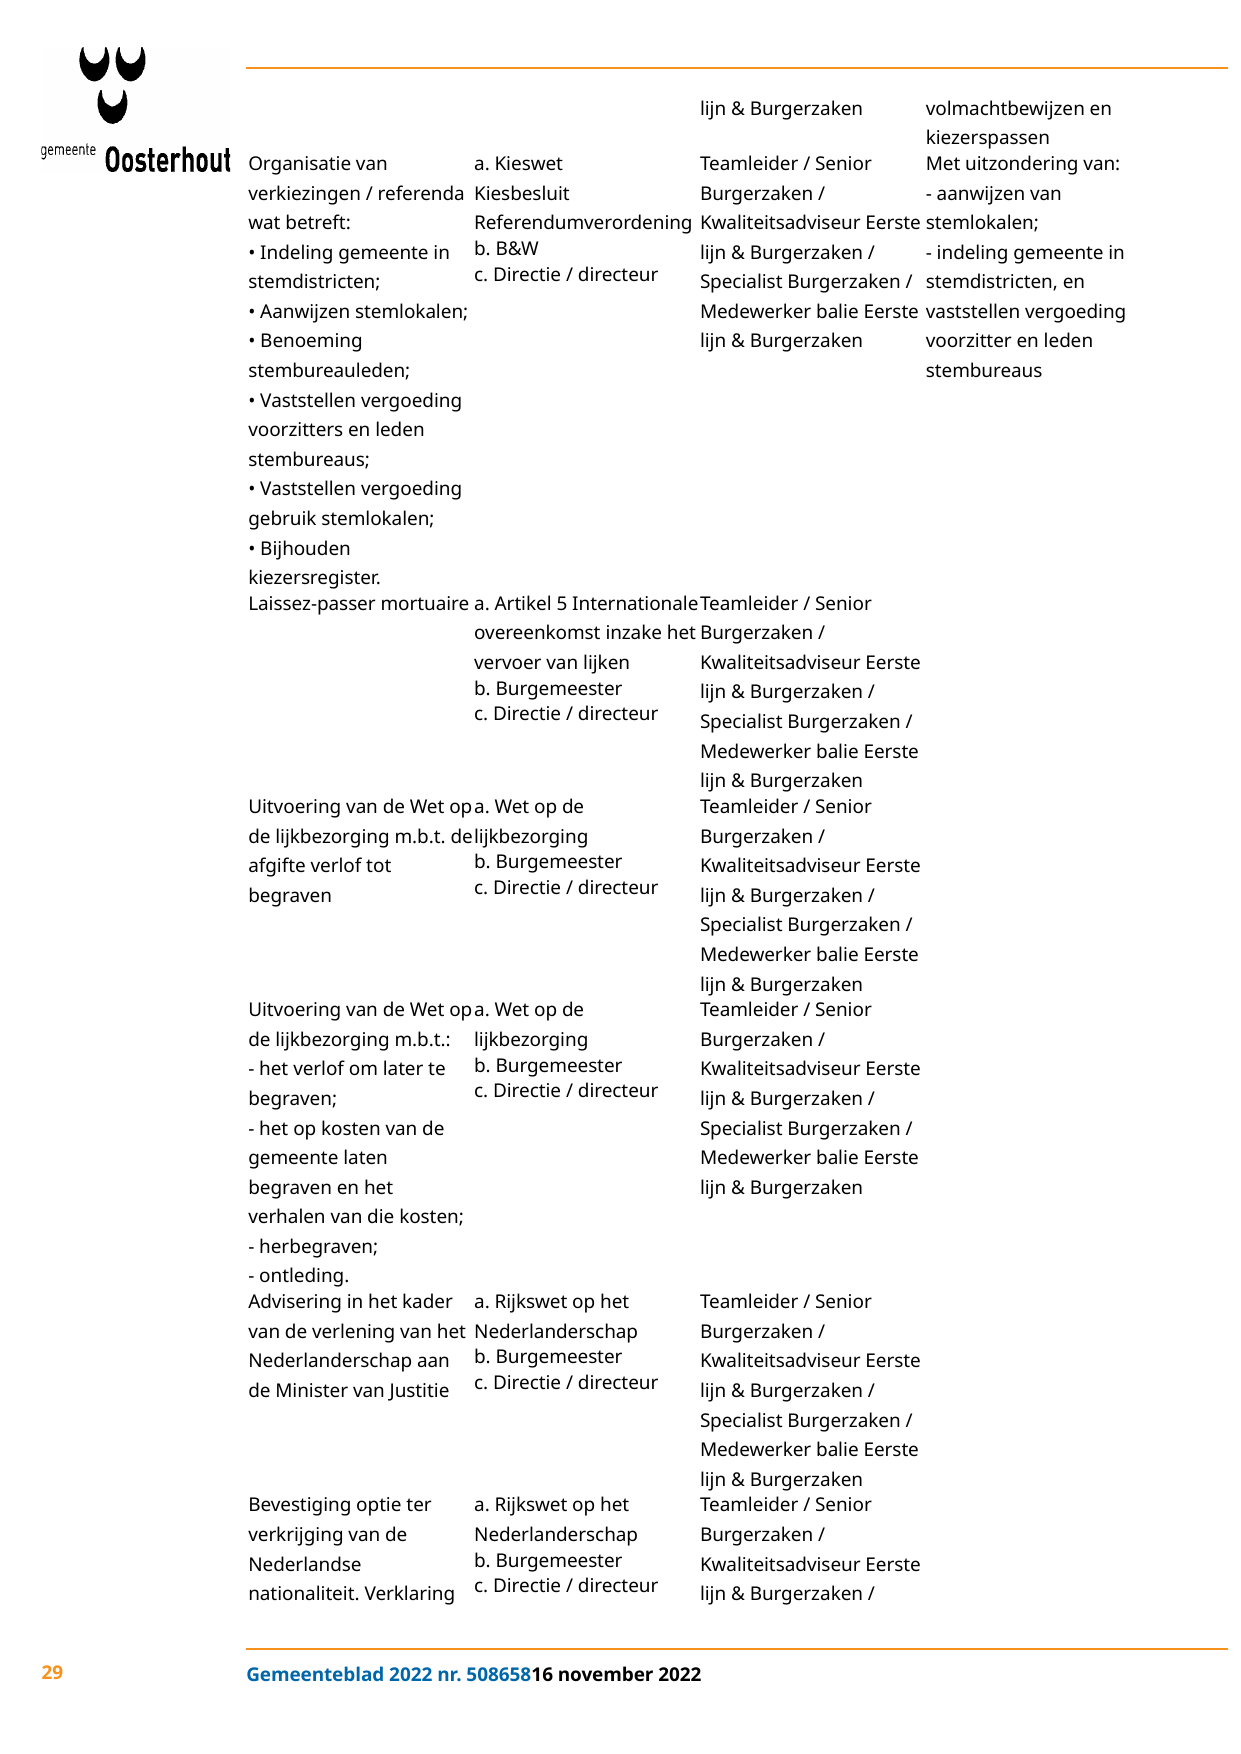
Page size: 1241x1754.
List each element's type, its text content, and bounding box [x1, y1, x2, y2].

table_cell b. Burgemeester [474, 1547, 700, 1573]
table_cell Teamleider / Senior Burgerzaken / Kwaliteitsadviseur Eerste lijn & Burgerzaken / Specialist Burgerzaken / Medewerker balie Eerste lijn & Burgerzaken [700, 793, 926, 996]
table_cell Teamleider / Senior Burgerzaken / Kwaliteitsadviseur Eerste lijn & Burgerzaken / Specialist Burgerzaken / Medewerker balie Eerste lijn & Burgerzaken [700, 1289, 926, 1492]
table_cell [926, 1289, 1152, 1492]
table_cell lijn & Burgerzaken [700, 95, 926, 150]
table_cell Teamleider / Senior Burgerzaken / Kwaliteitsadviseur Eerste lijn & Burgerzaken / Specialist Burgerzaken / Medewerker balie Eerste lijn & Burgerzaken [700, 150, 926, 590]
table_cell Teamleider / Senior Burgerzaken / Kwaliteitsadviseur Eerste lijn & Burgerzaken / Specialist Burgerzaken / Medewerker balie Eerste lijn & Burgerzaken [700, 996, 926, 1288]
picture [41, 47, 231, 172]
table_cell Bevestiging optie ter verkrijging van de Nederlandse nationaliteit. Verklaring [248, 1492, 474, 1606]
table_cell c. Directie / directeur [474, 1370, 700, 1492]
table_cell Met uitzondering van: - aanwijzen van stemlokalen; - indeling gemeente in stemdistricten, en vaststellen vergoeding voorzitter en leden stembureaus [926, 150, 1152, 590]
table_cell c. Directie / directeur [474, 1573, 700, 1606]
table_cell c. Directie / directeur [474, 701, 700, 793]
table_cell Uitvoering van de Wet op de lijkbezorging m.b.t.: - het verlof om later te begraven; - het op kosten van de gemeente laten begraven en het verhalen van die kosten; - herbegraven; - ontleding. [248, 996, 474, 1288]
table_cell b. Burgemeester [474, 675, 700, 701]
table_cell a. Wet op de lijkbezorging [474, 996, 700, 1052]
table_cell [926, 793, 1152, 996]
table_cell b. Burgemeester [474, 1052, 700, 1077]
table_cell a. Rijkswet op het Nederlanderschap [474, 1289, 700, 1344]
table_cell Teamleider / Senior Burgerzaken / Kwaliteitsadviseur Eerste lijn & Burgerzaken / Specialist Burgerzaken / Medewerker balie Eerste lijn & Burgerzaken [700, 590, 926, 793]
table_cell [926, 590, 1152, 793]
table_cell Teamleider / Senior Burgerzaken / Kwaliteitsadviseur Eerste lijn & Burgerzaken / [700, 1492, 926, 1606]
table_cell [248, 95, 474, 150]
table_cell Organisatie van verkiezingen / referenda wat betreft: • Indeling gemeente in stemdistricten; • Aanwijzen stemlokalen; • Benoeming stembureauleden; • Vaststellen vergoeding voorzitters en leden stembureaus; • Vaststellen vergoeding gebruik stemlokalen; • Bijhouden kiezersregister. [248, 150, 474, 590]
table_cell b. Burgemeester [474, 849, 700, 874]
table_cell c. Directie / directeur [474, 874, 700, 996]
table_cell a. Kieswet Kiesbesluit Referendumverordening [474, 150, 700, 235]
table_cell [474, 95, 700, 150]
table_cell b. B&W [474, 235, 700, 261]
table_cell [926, 996, 1152, 1288]
table_cell [926, 1492, 1152, 1606]
table_cell volmachtbewijzen en kiezerspassen [926, 95, 1152, 150]
table_cell a. Artikel 5 Internationale overeenkomst inzake het vervoer van lijken [474, 590, 700, 675]
table_cell b. Burgemeester [474, 1344, 700, 1369]
table_cell a. Rijkswet op het Nederlanderschap [474, 1492, 700, 1547]
table_cell a. Wet op de lijkbezorging [474, 793, 700, 848]
table_cell Laissez-passer mortuaire [248, 590, 474, 793]
table_cell c. Directie / directeur [474, 1078, 700, 1288]
table_cell c. Directie / directeur [474, 261, 700, 590]
table_cell Advisering in het kader van de verlening van het Nederlanderschap aan de Minister van Justitie [248, 1289, 474, 1492]
table_cell Uitvoering van de Wet op de lijkbezorging m.b.t. de afgifte verlof tot begraven [248, 793, 474, 996]
